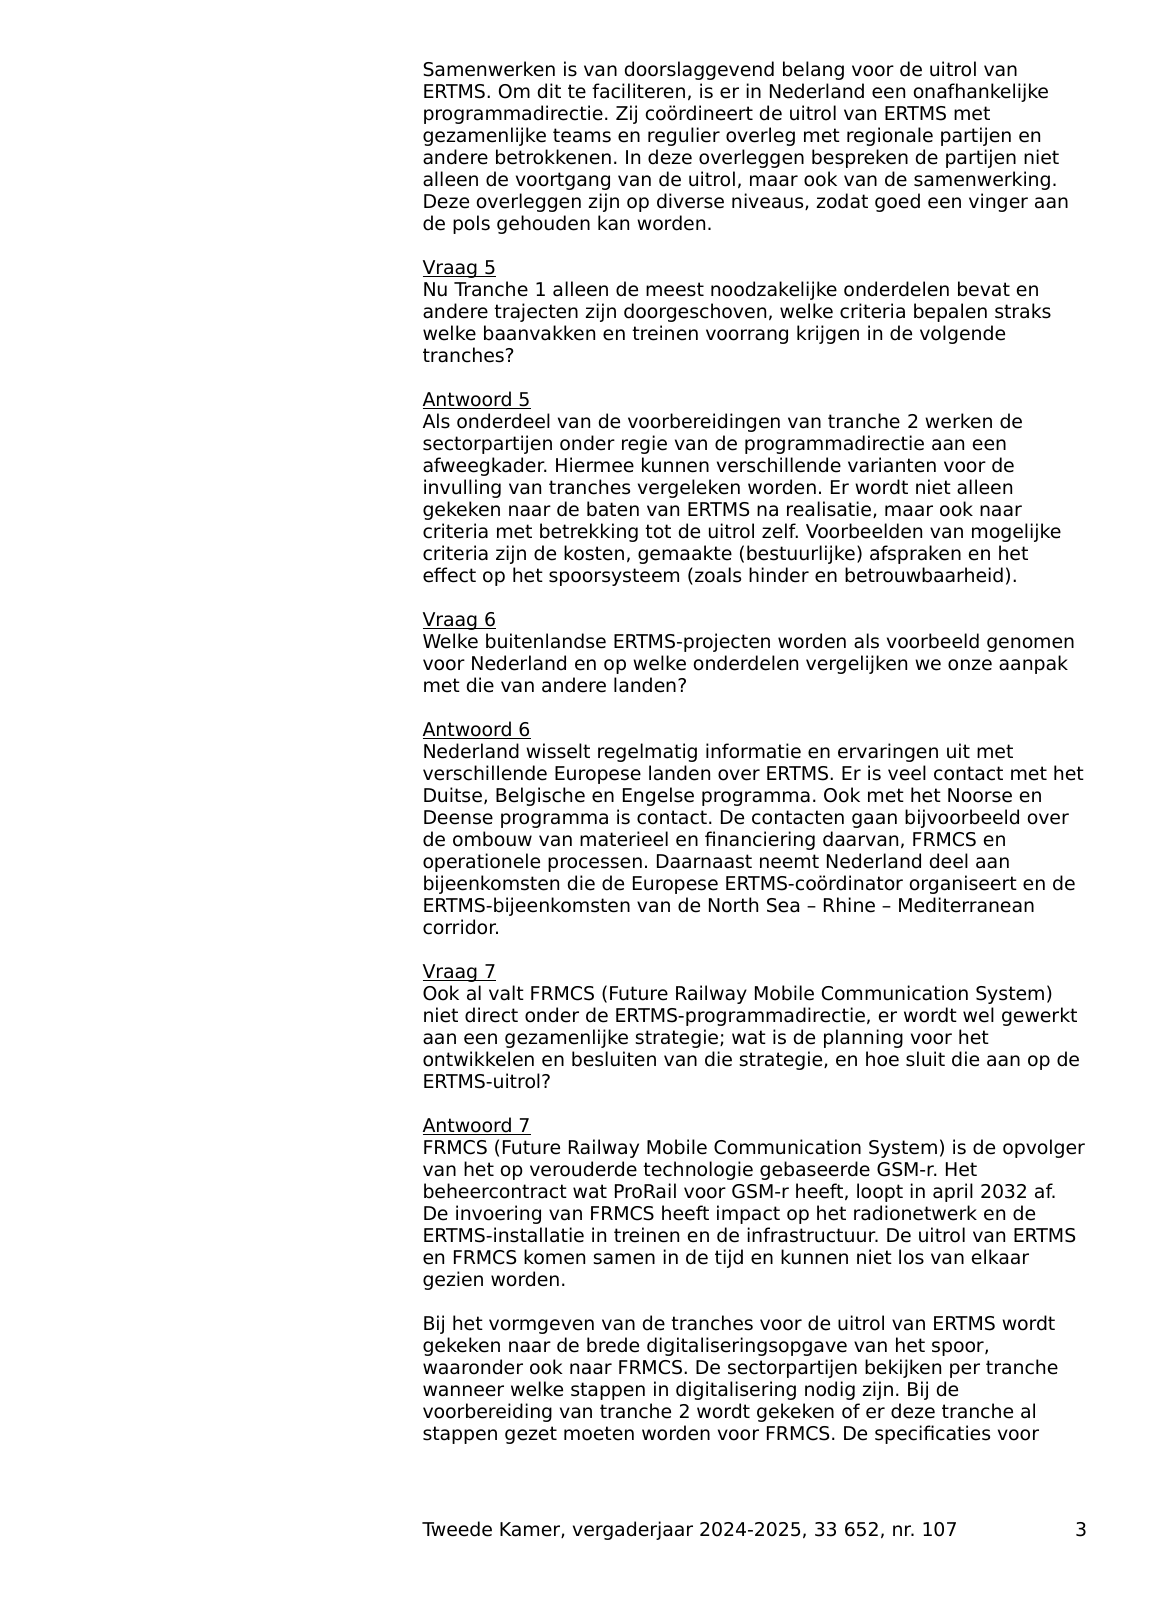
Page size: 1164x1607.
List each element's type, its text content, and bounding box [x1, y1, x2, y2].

text Antwoord 7 [422, 1115, 1087, 1137]
text FRMCS (Future Railway Mobile Communication System) is de opvolger van het op verouderde technologie gebaseerde GSM-r. Het beheercontract wat ProRail voor GSM-r heeft, loopt in april 2032 af. De invoering van FRMCS heeft impact op het radionetwerk en de ERTMS-installatie in treinen en de infrastructuur. De uitrol van ERTMS en FRMCS komen samen in de tijd en kunnen niet los van elkaar gezien worden. [422, 1137, 1087, 1291]
text Nu Tranche 1 alleen de meest noodzakelijke onderdelen bevat en andere trajecten zijn doorgeschoven, welke criteria bepalen straks welke baanvakken en treinen voorrang krijgen in de volgende tranches? [422, 279, 1087, 367]
text Samenwerken is van doorslaggevend belang voor de uitrol van ERTMS. Om dit te faciliteren, is er in Nederland een onafhankelijke programmadirectie. Zij coördineert de uitrol van ERTMS met gezamenlijke teams en regulier overleg met regionale partijen en andere betrokkenen. In deze overleggen bespreken de partijen niet alleen de voortgang van de uitrol, maar ook van de samenwerking. Deze overleggen zijn op diverse niveaus, zodat goed een vinger aan de pols gehouden kan worden. [422, 59, 1087, 235]
text Ook al valt FRMCS (Future Railway Mobile Communication System) niet direct onder de ERTMS-programmadirectie, er wordt wel gewerkt aan een gezamenlijke strategie; wat is de planning voor het ontwikkelen en besluiten van die strategie, en hoe sluit die aan op de ERTMS-uitrol? [422, 983, 1087, 1093]
text Antwoord 6 [422, 719, 1087, 741]
text Antwoord 5 [422, 389, 1087, 411]
text Welke buitenlandse ERTMS-projecten worden als voorbeeld genomen voor Nederland en op welke onderdelen vergelijken we onze aanpak met die van andere landen? [422, 631, 1087, 697]
text Bij het vormgeven van de tranches voor de uitrol van ERTMS wordt gekeken naar de brede digitaliseringsopgave van het spoor, waaronder ook naar FRMCS. De sectorpartijen bekijken per tranche wanneer welke stappen in digitalisering nodig zijn. Bij de voorbereiding van tranche 2 wordt gekeken of er deze tranche al stappen gezet moeten worden voor FRMCS. De specificaties voor [422, 1313, 1087, 1445]
text Vraag 6 [422, 609, 1087, 631]
text Nederland wisselt regelmatig informatie en ervaringen uit met verschillende Europese landen over ERTMS. Er is veel contact met het Duitse, Belgische en Engelse programma. Ook met het Noorse en Deense programma is contact. De contacten gaan bijvoorbeeld over de ombouw van materieel en financiering daarvan, FRMCS en operationele processen. Daarnaast neemt Nederland deel aan bijeenkomsten die de Europese ERTMS-coördinator organiseert en de ERTMS-bijeenkomsten van de North Sea – Rhine – Mediterranean corridor. [422, 741, 1087, 939]
text Als onderdeel van de voorbereidingen van tranche 2 werken de sectorpartijen onder regie van de programmadirectie aan een afweegkader. Hiermee kunnen verschillende varianten voor de invulling van tranches vergeleken worden. Er wordt niet alleen gekeken naar de baten van ERTMS na realisatie, maar ook naar criteria met betrekking tot de uitrol zelf. Voorbeelden van mogelijke criteria zijn de kosten, gemaakte (bestuurlijke) afspraken en het effect op het spoorsysteem (zoals hinder en betrouwbaarheid). [422, 411, 1087, 587]
text Vraag 7 [422, 961, 1087, 983]
text Vraag 5 [422, 257, 1087, 279]
